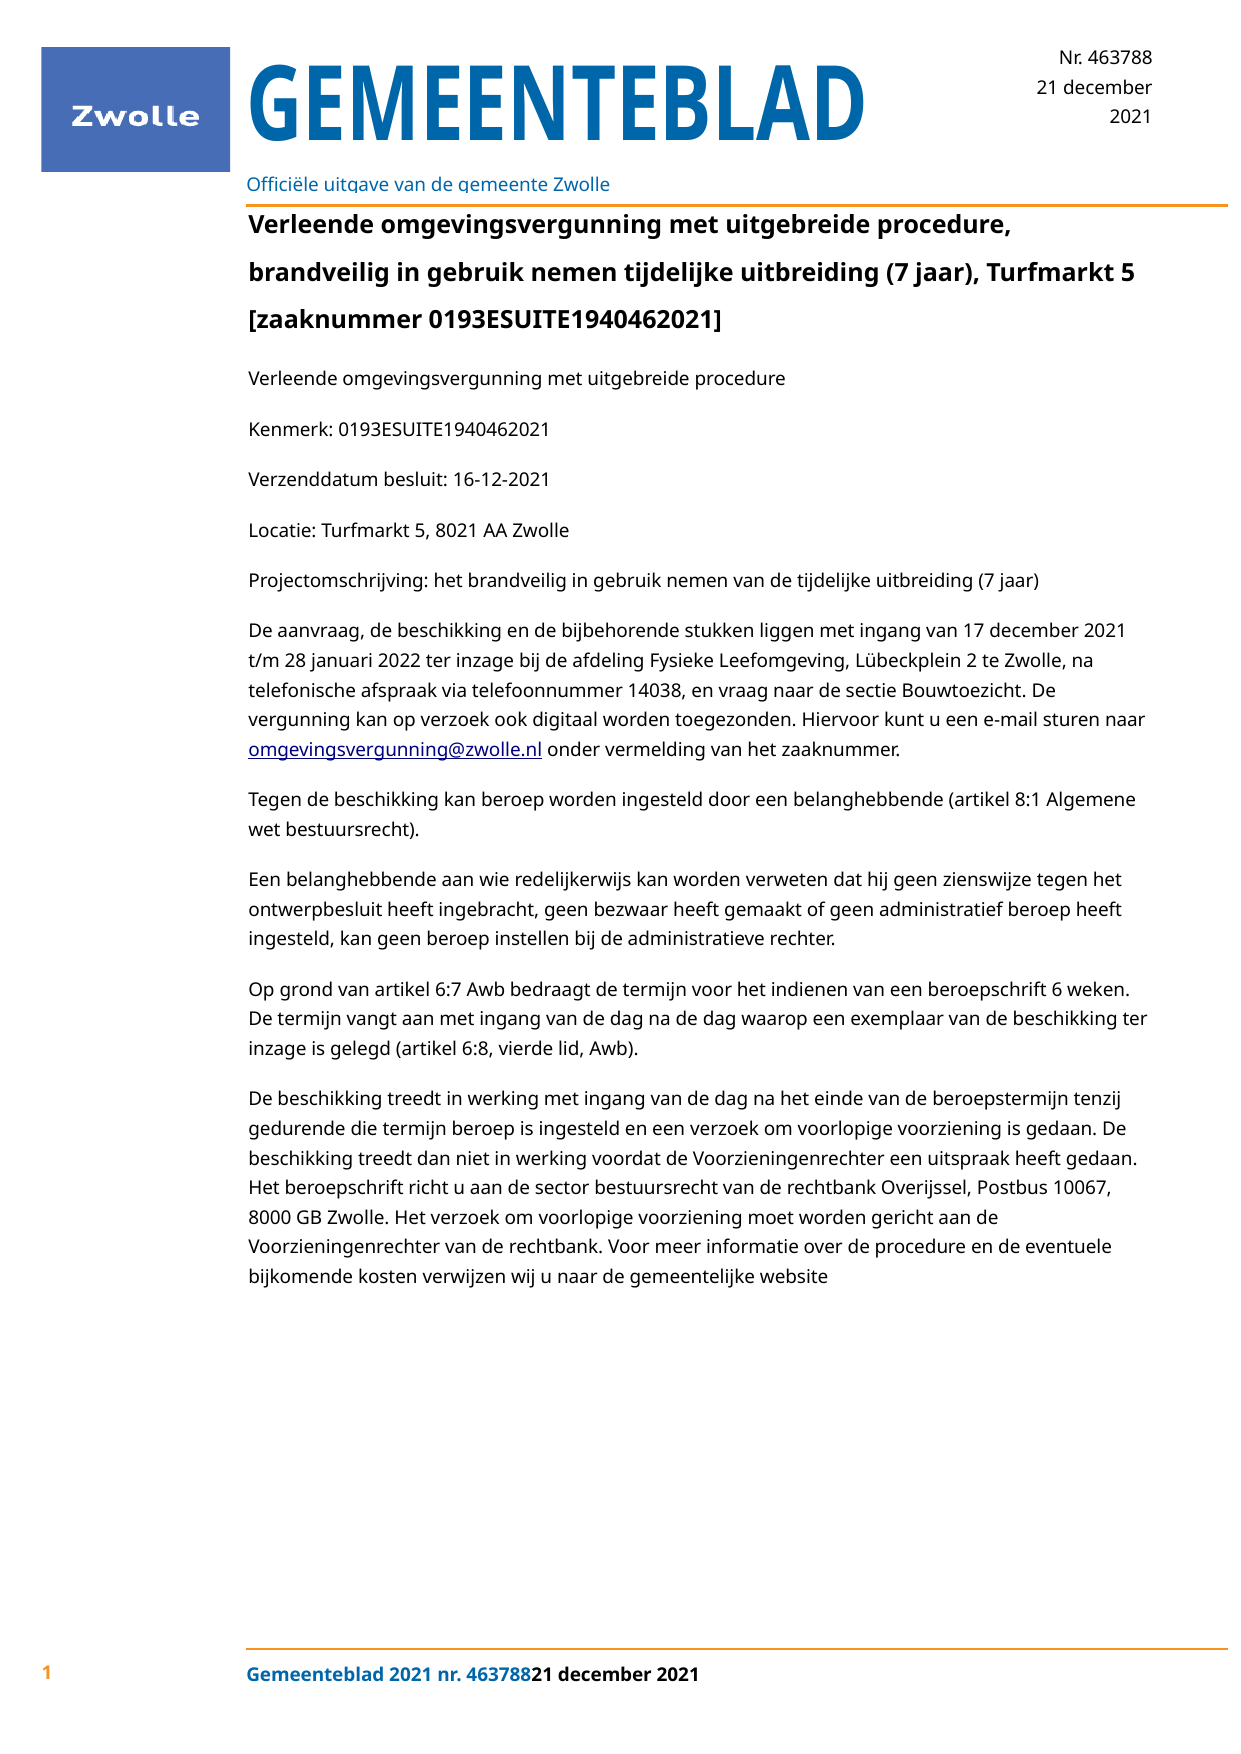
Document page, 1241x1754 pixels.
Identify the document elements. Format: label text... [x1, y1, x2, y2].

text Op grond van artikel 6:7 Awb bedraagt de termijn voor het indienen van een beroepschrift 6 weken. De termijn vangt aan met ingang van de dag na de dag waarop een exemplaar van de beschikking ter inzage is gelegd (artikel 6:8, vierde lid, Awb). [248, 976, 1152, 1061]
text De aanvraag, de beschikking en de bijbehorende stukken liggen met ingang van 17 december 2021 t/m 28 januari 2022 ter inzage bij de afdeling Fysieke Leefomgeving, Lübeckplein 2 te Zwolle, na telefonische afspraak via telefoonnummer 14038, en vraag naar de sectie Bouwtoezicht. De vergunning kan op verzoek ook digitaal worden toegezonden. Hiervoor kunt u een e-mail sturen naar omgevingsvergunning@zwolle.nl onder vermelding van het zaaknummer. [248, 618, 1152, 762]
text Verzenddatum besluit: 16-12-2021 [248, 466, 1152, 492]
text Locatie: Turfmarkt 5, 8021 AA Zwolle [248, 517, 1152, 542]
text Tegen de beschikking kan beroep worden ingesteld door een belanghebbende (artikel 8:1 Algemene wet bestuursrecht). [248, 786, 1152, 842]
text Kenmerk: 0193ESUITE1940462021 [248, 416, 1152, 442]
text Verleende omgevingsvergunning met uitgebreide procedure [248, 366, 1152, 391]
text Projectomschrijving: het brandveilig in gebruik nemen van de tijdelijke uitbreiding (7 jaar) [248, 567, 1152, 593]
text Verleende omgevingsvergunning met uitgebreide procedure, brandveilig in gebruik nemen tijdelijke uitbreiding (7 jaar), Turfmarkt 5 [zaaknummer 0193ESUITE1940462021] [248, 207, 1152, 336]
text Een belanghebbende aan wie redelijkerwijs kan worden verweten dat hij geen zienswijze tegen het ontwerpbesluit heeft ingebracht, geen bezwaar heeft gemaakt of geen administratief beroep heeft ingesteld, kan geen beroep instellen bij de administratieve rechter. [248, 866, 1152, 951]
picture [41, 47, 231, 172]
text De beschikking treedt in werking met ingang van de dag na het einde van de beroepstermijn tenzij gedurende die termijn beroep is ingesteld en een verzoek om voorlopige voorziening is gedaan. De beschikking treedt dan niet in werking voordat de Voorzieningenrechter een uitspraak heeft gedaan. Het beroepschrift richt u aan de sector bestuursrecht van de rechtbank Overijssel, Postbus 10067, 8000 GB Zwolle. Het verzoek om voorlopige voorziening moet worden gericht aan de Voorzieningenrechter van de rechtbank. Voor meer informatie over de procedure en de eventuele bijkomende kosten verwijzen wij u naar de gemeentelijke website [248, 1086, 1152, 1289]
